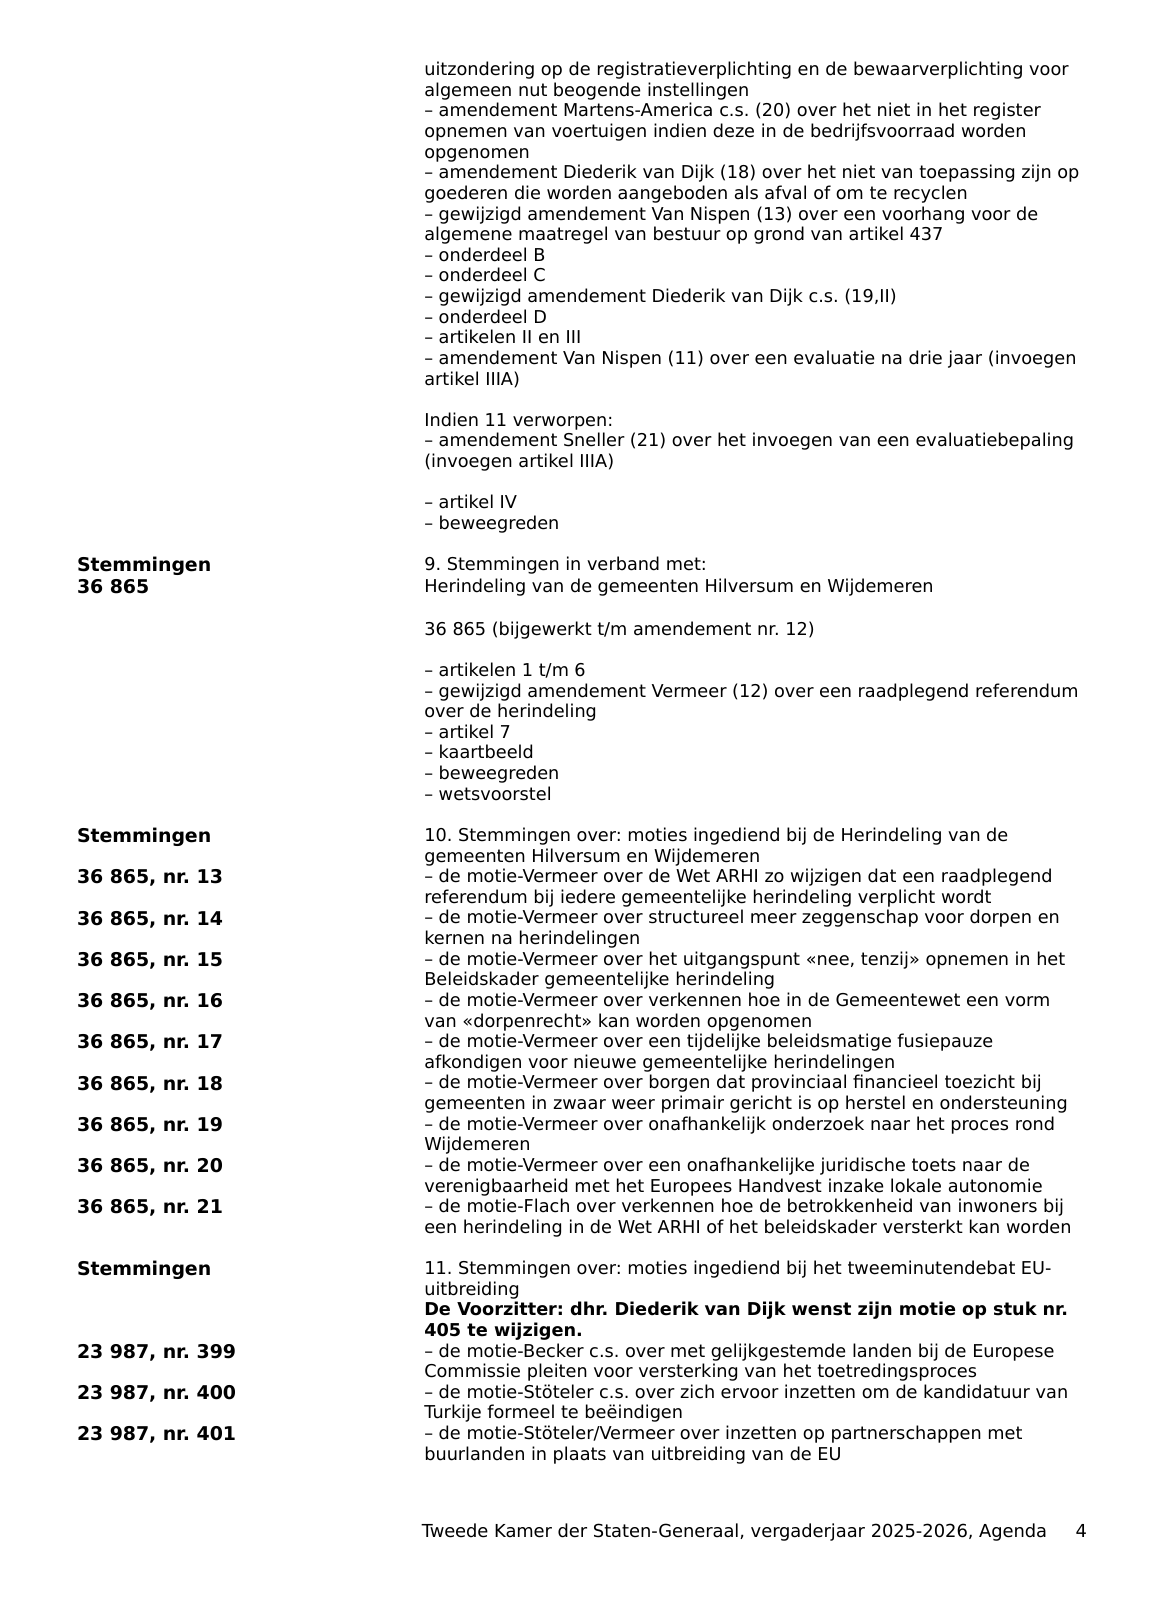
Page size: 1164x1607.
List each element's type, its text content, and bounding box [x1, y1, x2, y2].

table_cell [401, 990, 418, 1031]
table_cell [77, 804, 401, 825]
table_cell [401, 681, 418, 722]
table_cell [77, 1238, 401, 1258]
table_cell – de motie-Vermeer over onafhankelijk onderzoek naar het proces rond Wijdemeren [418, 1114, 1087, 1155]
table_cell Stemmingen [77, 1258, 401, 1299]
table_cell – gewijzigd amendement Diederik van Dijk c.s. (19,II) [418, 286, 1087, 307]
table_cell [77, 534, 401, 554]
table_cell [418, 639, 1087, 660]
table_cell – de motie-Vermeer over een onafhankelijke juridische toets naar de verenigbaarheid met het Europees Handvest inzake lokale autonomie [418, 1155, 1087, 1196]
table_cell – amendement Diederik van Dijk (18) over het niet van toepassing zijn op goederen die worden aangeboden als afval of om te recyclen [418, 162, 1087, 203]
table_cell [401, 430, 418, 472]
table_cell [77, 681, 401, 722]
table_cell [77, 59, 401, 100]
table_cell 10. Stemmingen over: moties ingediend bij de Herindeling van de gemeenten Hilversum en Wijdemeren [418, 825, 1087, 866]
table_cell [77, 410, 401, 430]
table_cell 23 987, nr. 401 [77, 1423, 401, 1464]
table_cell [77, 430, 401, 472]
table_cell [77, 598, 401, 619]
table_cell [401, 472, 418, 492]
table_cell [77, 265, 401, 286]
table_cell [401, 1341, 418, 1382]
table_cell [77, 100, 401, 162]
table_cell [401, 389, 418, 410]
table_cell [77, 492, 401, 513]
table_cell [401, 1299, 418, 1341]
table_cell Indien 11 verworpen: [418, 410, 1087, 430]
table_cell – de motie-Vermeer over een tijdelijke beleidsmatige fusiepauze afkondigen voor nieuwe gemeentelijke herindelingen [418, 1031, 1087, 1072]
table_cell [77, 327, 401, 348]
table_cell 36 865, nr. 17 [77, 1031, 401, 1072]
table_cell 11. Stemmingen over: moties ingediend bij het tweeminutendebat EU-uitbreiding [418, 1258, 1087, 1299]
table_cell Herindeling van de gemeenten Hilversum en Wijdemeren [418, 576, 1087, 598]
table_cell [401, 59, 418, 100]
table_cell – onderdeel D [418, 307, 1087, 327]
table_cell [77, 472, 401, 492]
table_cell – de motie-Vermeer over structureel meer zeggenschap voor dorpen en kernen na herindelingen [418, 908, 1087, 949]
table_cell [401, 348, 418, 389]
table_cell 9. Stemmingen in verband met: [418, 554, 1087, 576]
table_cell [77, 245, 401, 265]
table_cell – artikel IV [418, 492, 1087, 513]
table_cell [401, 534, 418, 554]
table_cell [401, 619, 418, 639]
table_cell [77, 286, 401, 307]
table_cell 36 865, nr. 18 [77, 1073, 401, 1114]
table_cell [77, 639, 401, 660]
table_cell [401, 327, 418, 348]
table_cell – de motie-Vermeer over verkennen hoe in de Gemeentewet een vorm van «dorpenrecht» kan worden opgenomen [418, 990, 1087, 1031]
table_cell [401, 265, 418, 286]
table_cell [77, 348, 401, 389]
table_cell 36 865, nr. 16 [77, 990, 401, 1031]
table_cell [418, 1238, 1087, 1258]
table_cell [401, 245, 418, 265]
table_cell [401, 866, 418, 907]
table_cell [401, 825, 418, 866]
table_cell [401, 100, 418, 162]
table_cell [77, 660, 401, 681]
table_cell [401, 554, 418, 576]
table_cell [77, 513, 401, 533]
table_cell [401, 204, 418, 245]
table_cell [77, 763, 401, 784]
table_cell Stemmingen [77, 554, 401, 576]
table_cell [418, 534, 1087, 554]
table_cell [401, 492, 418, 513]
table_cell 36 865, nr. 14 [77, 908, 401, 949]
table_cell 36 865, nr. 20 [77, 1155, 401, 1196]
table_cell [401, 1196, 418, 1237]
table_cell [77, 722, 401, 742]
table_cell [401, 410, 418, 430]
table_cell [401, 763, 418, 784]
table_cell – de motie-Becker c.s. over met gelijkgestemde landen bij de Europese Commissie pleiten voor versterking van het toetredingsproces [418, 1341, 1087, 1382]
table_cell – artikelen II en III [418, 327, 1087, 348]
table_cell 23 987, nr. 400 [77, 1382, 401, 1423]
table_cell [418, 389, 1087, 410]
table_cell – de motie-Flach over verkennen hoe de betrokkenheid van inwoners bij een herindeling in de Wet ARHI of het beleidskader versterkt kan worden [418, 1196, 1087, 1237]
table_cell [401, 1155, 418, 1196]
table_cell 36 865, nr. 15 [77, 949, 401, 990]
table_cell – onderdeel C [418, 265, 1087, 286]
table_cell – artikelen 1 t/m 6 [418, 660, 1087, 681]
table_cell – beweegreden [418, 513, 1087, 533]
table_cell – gewijzigd amendement Vermeer (12) over een raadplegend referendum over de herindeling [418, 681, 1087, 722]
table_cell 36 865, nr. 13 [77, 866, 401, 907]
table_cell [401, 1238, 418, 1258]
table_cell – gewijzigd amendement Van Nispen (13) over een voorhang voor de algemene maatregel van bestuur op grond van artikel 437 [418, 204, 1087, 245]
table_cell – de motie-Vermeer over borgen dat provinciaal financieel toezicht bij gemeenten in zwaar weer primair gericht is op herstel en ondersteuning [418, 1073, 1087, 1114]
table_cell – onderdeel B [418, 245, 1087, 265]
table_cell [401, 598, 418, 619]
table_cell [401, 660, 418, 681]
table_cell [401, 804, 418, 825]
table_cell 36 865, nr. 19 [77, 1114, 401, 1155]
table_cell [401, 286, 418, 307]
table_cell [401, 1382, 418, 1423]
table_cell [401, 639, 418, 660]
table_cell [401, 949, 418, 990]
table_cell [401, 1073, 418, 1114]
table_cell [77, 307, 401, 327]
table_cell – amendement Van Nispen (11) over een evaluatie na drie jaar (invoegen artikel IIIA) [418, 348, 1087, 389]
table_cell [401, 1031, 418, 1072]
table_cell [401, 722, 418, 742]
table_cell 36 865 [77, 576, 401, 598]
table_cell 36 865 (bijgewerkt t/m amendement nr. 12) [418, 619, 1087, 639]
table_cell [401, 576, 418, 598]
table_cell [418, 472, 1087, 492]
table_cell [77, 784, 401, 804]
table_cell – kaartbeeld [418, 743, 1087, 763]
table_cell – de motie-Stöteler c.s. over zich ervoor inzetten om de kandidatuur van Turkije formeel te beëindigen [418, 1382, 1087, 1423]
table_cell 23 987, nr. 399 [77, 1341, 401, 1382]
table_cell – de motie-Stöteler/Vermeer over inzetten op partnerschappen met buurlanden in plaats van uitbreiding van de EU [418, 1423, 1087, 1464]
table_cell [77, 743, 401, 763]
table_cell – beweegreden [418, 763, 1087, 784]
table_cell – artikel 7 [418, 722, 1087, 742]
table_cell [401, 1258, 418, 1299]
table_cell [77, 1299, 401, 1341]
table_cell [401, 1114, 418, 1155]
table_cell – amendement Sneller (21) over het invoegen van een evaluatiebepaling (invoegen artikel IIIA) [418, 430, 1087, 472]
table_cell [401, 307, 418, 327]
table_cell [401, 162, 418, 203]
table_cell [401, 908, 418, 949]
table_cell – de motie-Vermeer over het uitgangspunt «nee, tenzij» opnemen in het Beleidskader gemeentelijke herindeling [418, 949, 1087, 990]
table_cell [401, 743, 418, 763]
table_cell [401, 784, 418, 804]
table_cell 36 865, nr. 21 [77, 1196, 401, 1237]
table_cell De Voorzitter: dhr. Diederik van Dijk wenst zijn motie op stuk nr. 405 te wijzigen. [418, 1299, 1087, 1341]
table_cell [401, 1423, 418, 1464]
table_cell Stemmingen [77, 825, 401, 866]
table_cell – de motie-Vermeer over de Wet ARHI zo wijzigen dat een raadplegend referendum bij iedere gemeentelijke herindeling verplicht wordt [418, 866, 1087, 907]
table_cell – amendement Martens-America c.s. (20) over het niet in het register opnemen van voertuigen indien deze in de bedrijfsvoorraad worden opgenomen [418, 100, 1087, 162]
table_cell [418, 598, 1087, 619]
table_cell [77, 204, 401, 245]
table_cell [77, 162, 401, 203]
table_cell [77, 619, 401, 639]
table_cell [77, 389, 401, 410]
table_cell [418, 804, 1087, 825]
table_cell – wetsvoorstel [418, 784, 1087, 804]
table_cell uitzondering op de registratieverplichting en de bewaarverplichting voor algemeen nut beogende instellingen [418, 59, 1087, 100]
table_cell [401, 513, 418, 533]
